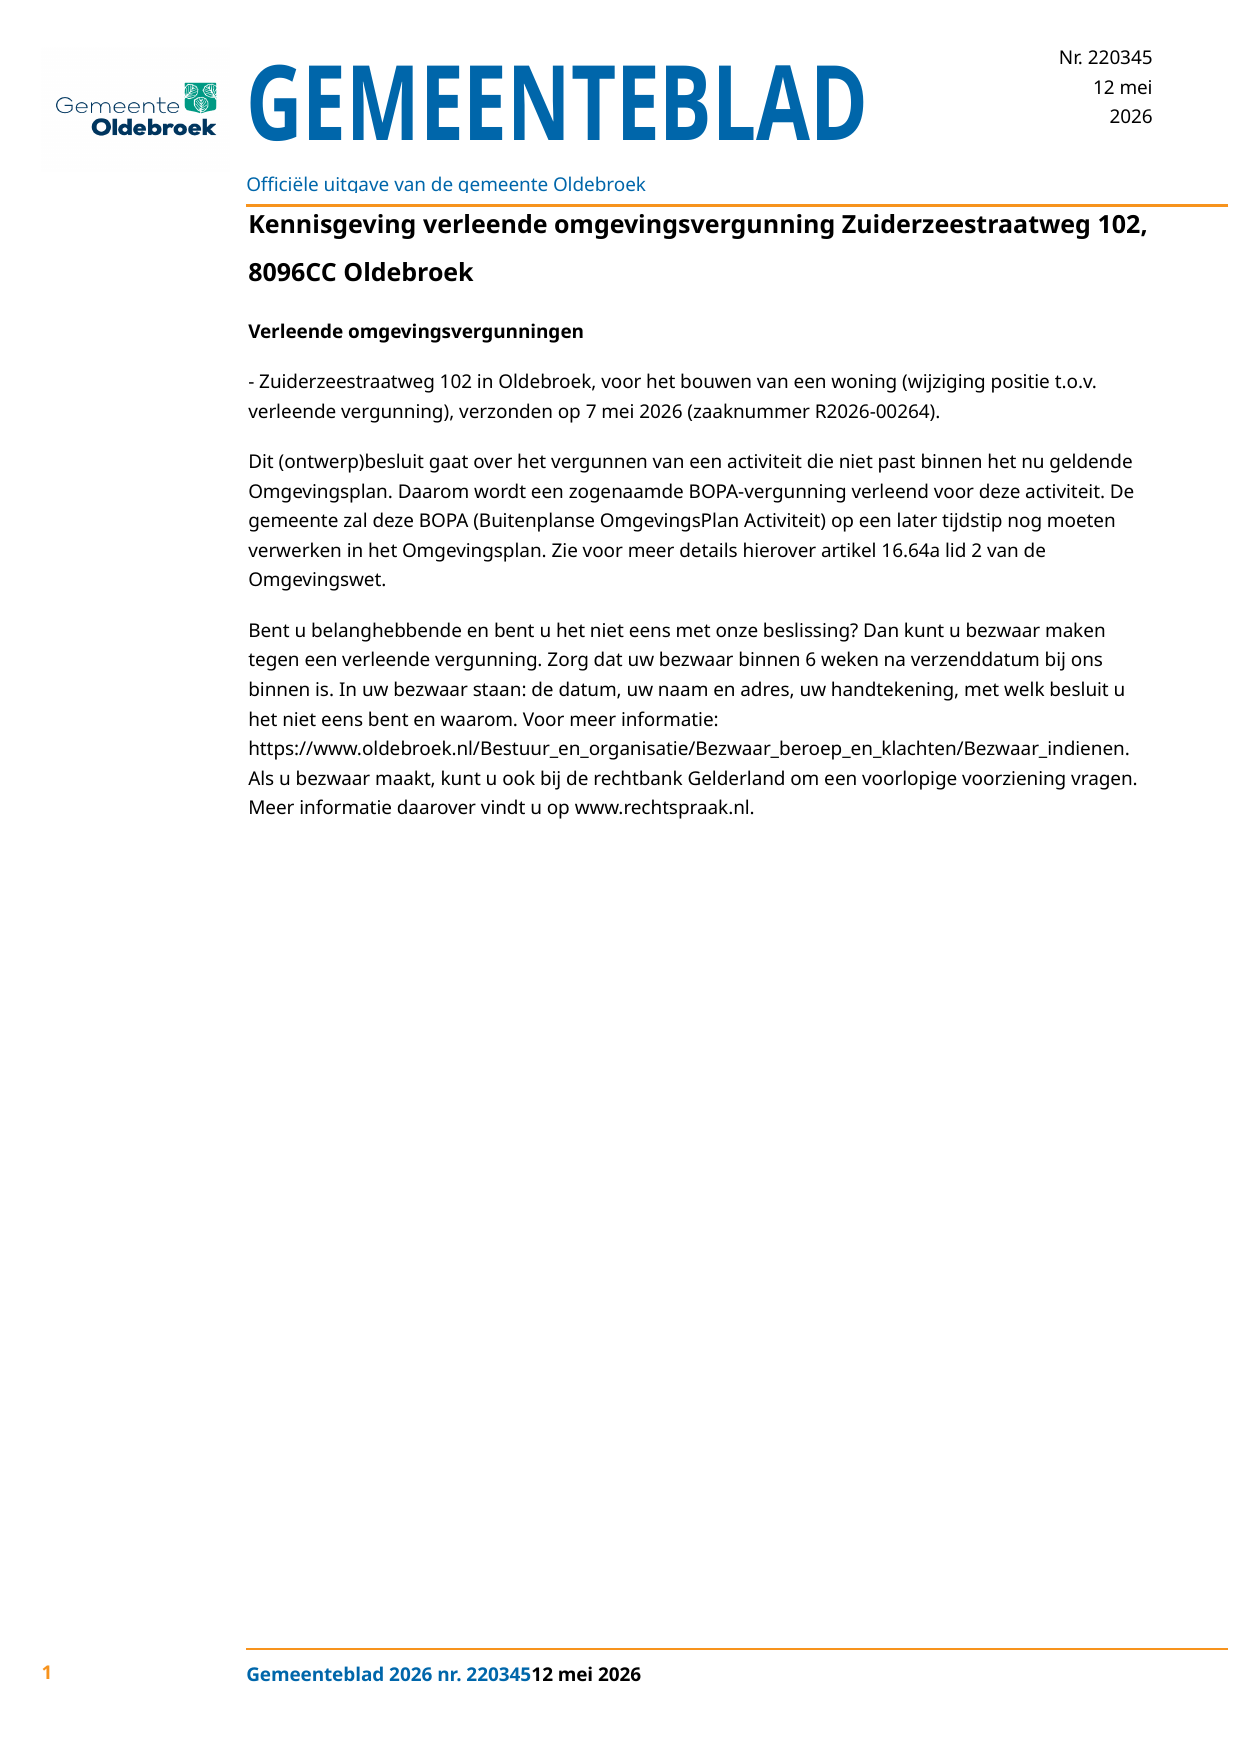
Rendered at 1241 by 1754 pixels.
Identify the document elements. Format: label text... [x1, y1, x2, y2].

text Kennisgeving verleende omgevingsvergunning Zuiderzeestraatweg 102, 8096CC Oldebroek [248, 207, 1152, 288]
text Verleende omgevingsvergunningen [248, 318, 1152, 344]
text - Zuiderzeestraatweg 102 in Oldebroek, voor het bouwen van een woning (wijziging positie t.o.v. verleende vergunning), verzonden op 7 mei 2026 (zaaknummer R2026-00264). [248, 368, 1152, 424]
text Bent u belanghebbende en bent u het niet eens met onze beslissing? Dan kunt u bezwaar maken tegen een verleende vergunning. Zorg dat uw bezwaar binnen 6 weken na verzenddatum bij ons binnen is. In uw bezwaar staan: de datum, uw naam en adres, uw handtekening, met welk besluit u het niet eens bent en waarom. Voor meer informatie: https://www.oldebroek.nl/Bestuur_en_organisatie/Bezwaar_beroep_en_klachten/Bezwaar_indienen. Als u bezwaar maakt, kunt u ook bij de rechtbank Gelderland om een voorlopige voorziening vragen. Meer informatie daarover vindt u op www.rechtspraak.nl. [248, 617, 1152, 820]
picture [41, 47, 231, 172]
text Dit (ontwerp)besluit gaat over het vergunnen van een activiteit die niet past binnen het nu geldende Omgevingsplan. Daarom wordt een zogenaamde BOPA-vergunning verleend voor deze activiteit. De gemeente zal deze BOPA (Buitenplanse OmgevingsPlan Activiteit) op een later tijdstip nog moeten verwerken in het Omgevingsplan. Zie voor meer details hierover artikel 16.64a lid 2 van de Omgevingswet. [248, 448, 1152, 592]
